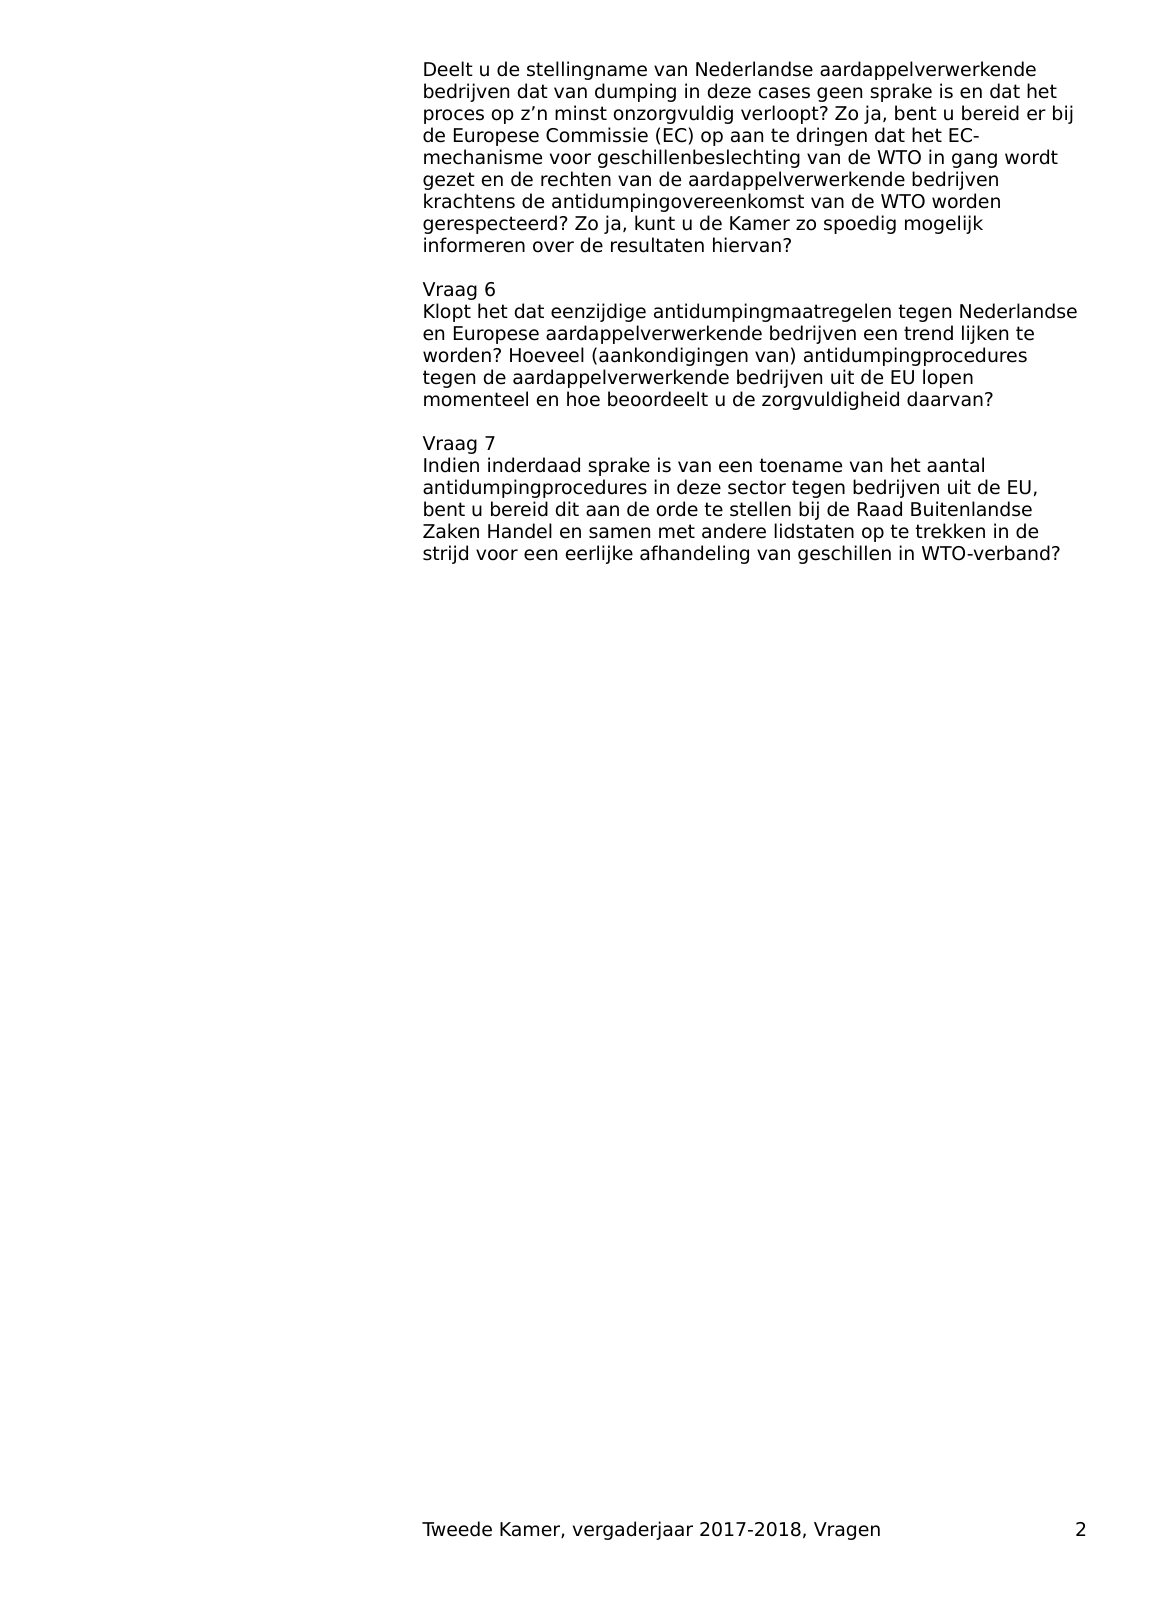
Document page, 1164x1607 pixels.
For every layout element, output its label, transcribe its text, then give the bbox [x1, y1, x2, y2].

text Deelt u de stellingname van Nederlandse aardappelverwerkende bedrijven dat van dumping in deze cases geen sprake is en dat het proces op z’n minst onzorgvuldig verloopt? Zo ja, bent u bereid er bij de Europese Commissie (EC) op aan te dringen dat het EC-mechanisme voor geschillenbeslechting van de WTO in gang wordt gezet en de rechten van de aardappelverwerkende bedrijven krachtens de antidumpingovereenkomst van de WTO worden gerespecteerd? Zo ja, kunt u de Kamer zo spoedig mogelijk informeren over de resultaten hiervan? [422, 59, 1087, 257]
text Indien inderdaad sprake is van een toename van het aantal antidumpingprocedures in deze sector tegen bedrijven uit de EU, bent u bereid dit aan de orde te stellen bij de Raad Buitenlandse Zaken Handel en samen met andere lidstaten op te trekken in de strijd voor een eerlijke afhandeling van geschillen in WTO-verband? [422, 455, 1087, 565]
text Vraag 6 [422, 279, 1087, 301]
text Klopt het dat eenzijdige antidumpingmaatregelen tegen Nederlandse en Europese aardappelverwerkende bedrijven een trend lijken te worden? Hoeveel (aankondigingen van) antidumpingprocedures tegen de aardappelverwerkende bedrijven uit de EU lopen momenteel en hoe beoordeelt u de zorgvuldigheid daarvan? [422, 301, 1087, 411]
text Vraag 7 [422, 433, 1087, 455]
